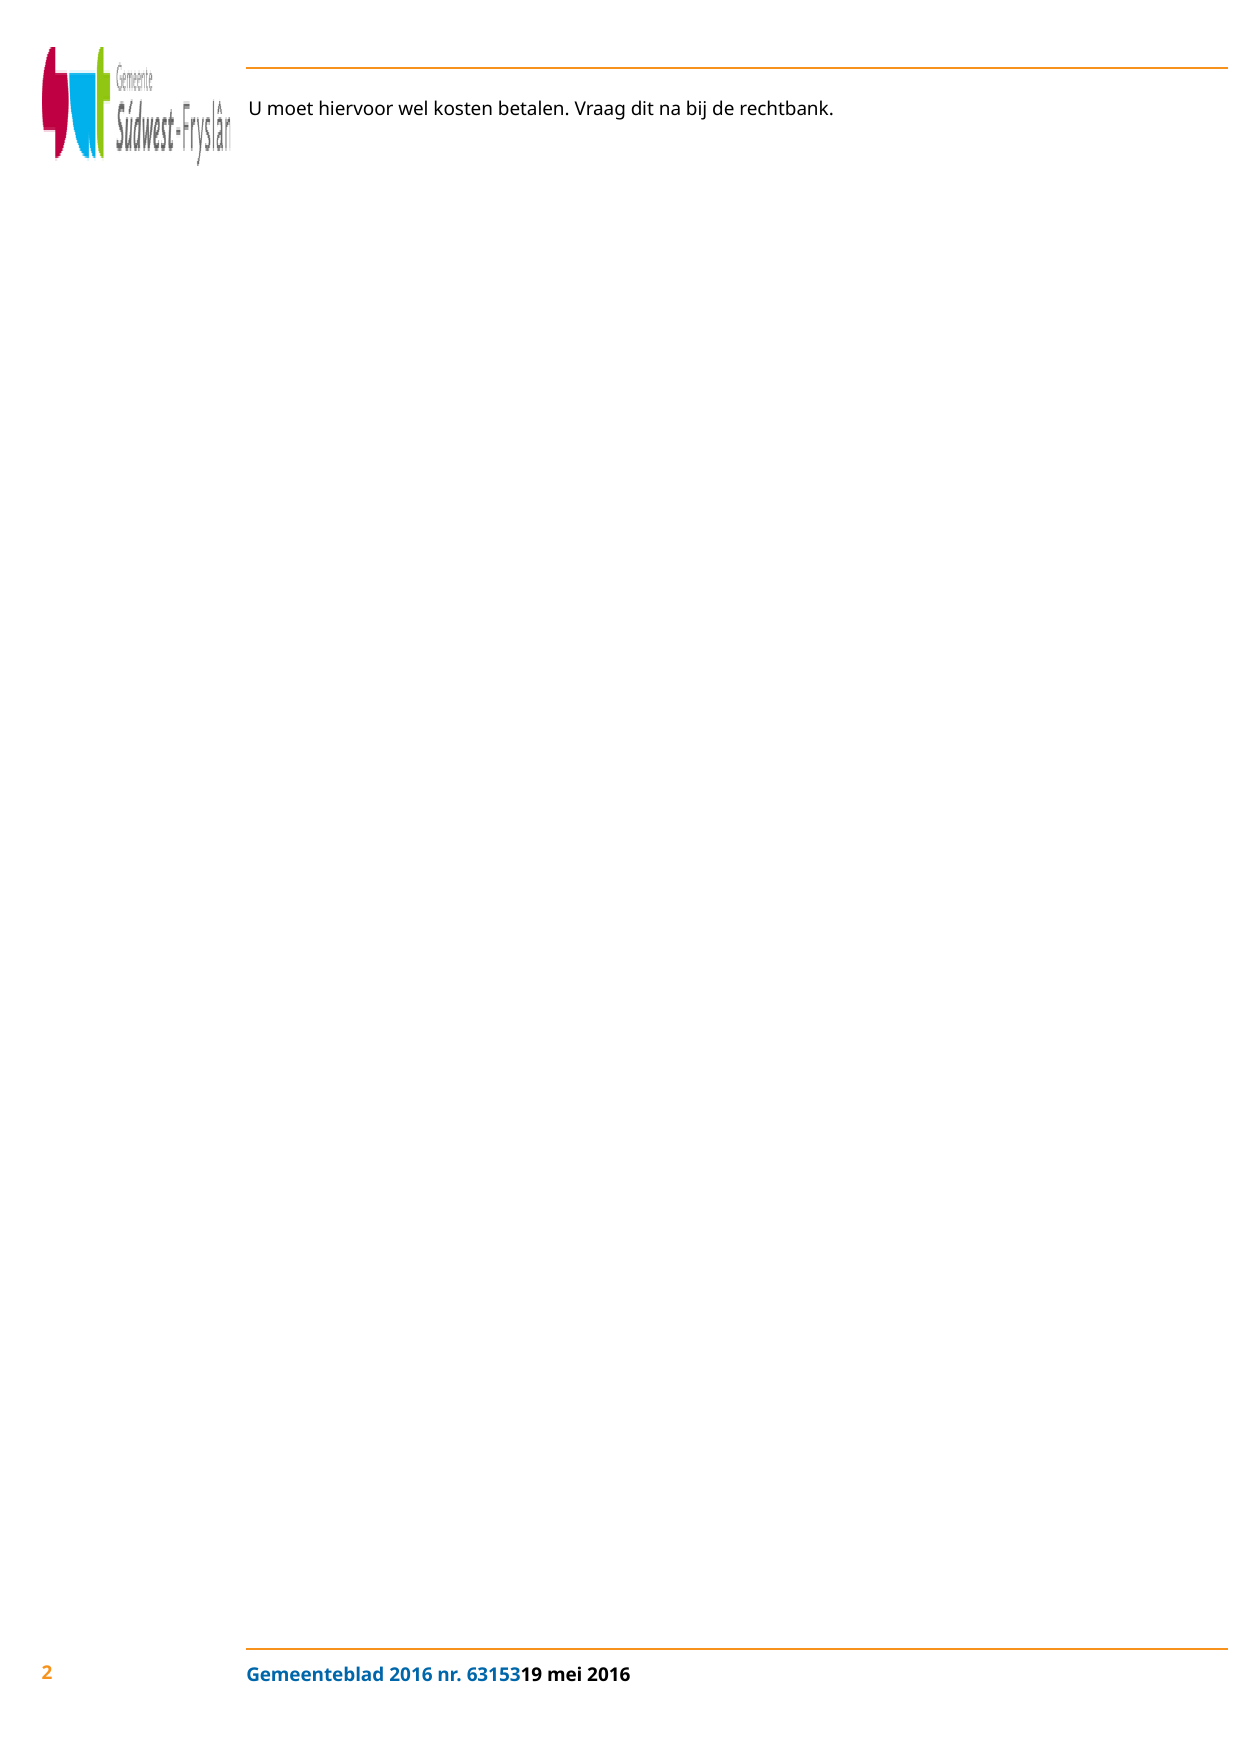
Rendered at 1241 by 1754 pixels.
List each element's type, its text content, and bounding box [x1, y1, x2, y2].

text U moet hiervoor wel kosten betalen. Vraag dit na bij de rechtbank. [248, 95, 1152, 121]
picture [41, 47, 231, 172]
